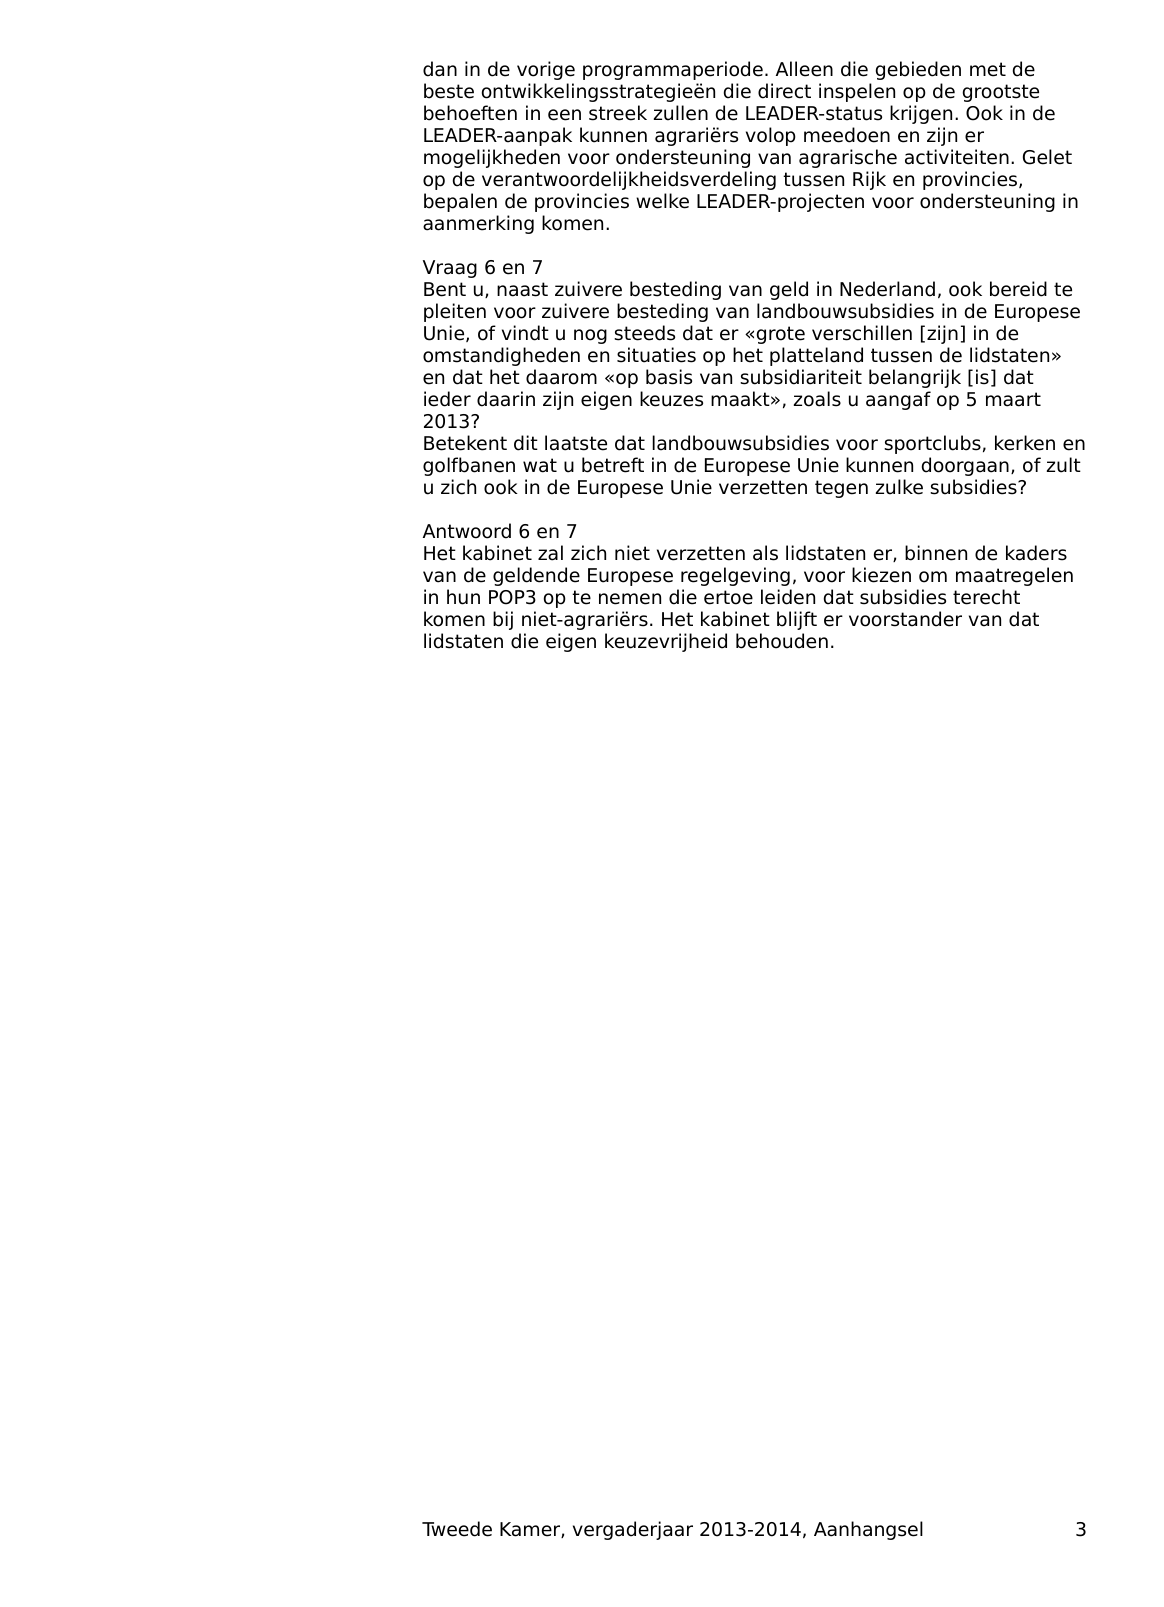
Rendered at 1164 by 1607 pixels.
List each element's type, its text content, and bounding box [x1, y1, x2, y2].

text Het kabinet zal zich niet verzetten als lidstaten er, binnen de kaders van de geldende Europese regelgeving, voor kiezen om maatregelen in hun POP3 op te nemen die ertoe leiden dat subsidies terecht komen bij niet-agrariërs. Het kabinet blijft er voorstander van dat lidstaten die eigen keuzevrijheid behouden. [422, 543, 1087, 653]
text Vraag 6 en 7 [422, 257, 1087, 279]
text Betekent dit laatste dat landbouwsubsidies voor sportclubs, kerken en golfbanen wat u betreft in de Europese Unie kunnen doorgaan, of zult u zich ook in de Europese Unie verzetten tegen zulke subsidies? [422, 433, 1087, 499]
text dan in de vorige programmaperiode. Alleen die gebieden met de beste ontwikkelingsstrategieën die direct inspelen op de grootste behoeften in een streek zullen de LEADER-status krijgen. Ook in de LEADER-aanpak kunnen agrariërs volop meedoen en zijn er mogelijkheden voor ondersteuning van agrarische activiteiten. Gelet op de verantwoordelijkheidsverdeling tussen Rijk en provincies, bepalen de provincies welke LEADER-projecten voor ondersteuning in aanmerking komen. [422, 59, 1087, 235]
text Bent u, naast zuivere besteding van geld in Nederland, ook bereid te pleiten voor zuivere besteding van landbouwsubsidies in de Europese Unie, of vindt u nog steeds dat er «grote verschillen [zijn] in de omstandigheden en situaties op het platteland tussen de lidstaten» en dat het daarom «op basis van subsidiariteit belangrijk [is] dat ieder daarin zijn eigen keuzes maakt», zoals u aangaf op 5 maart 2013? [422, 279, 1087, 433]
text Antwoord 6 en 7 [422, 521, 1087, 543]
